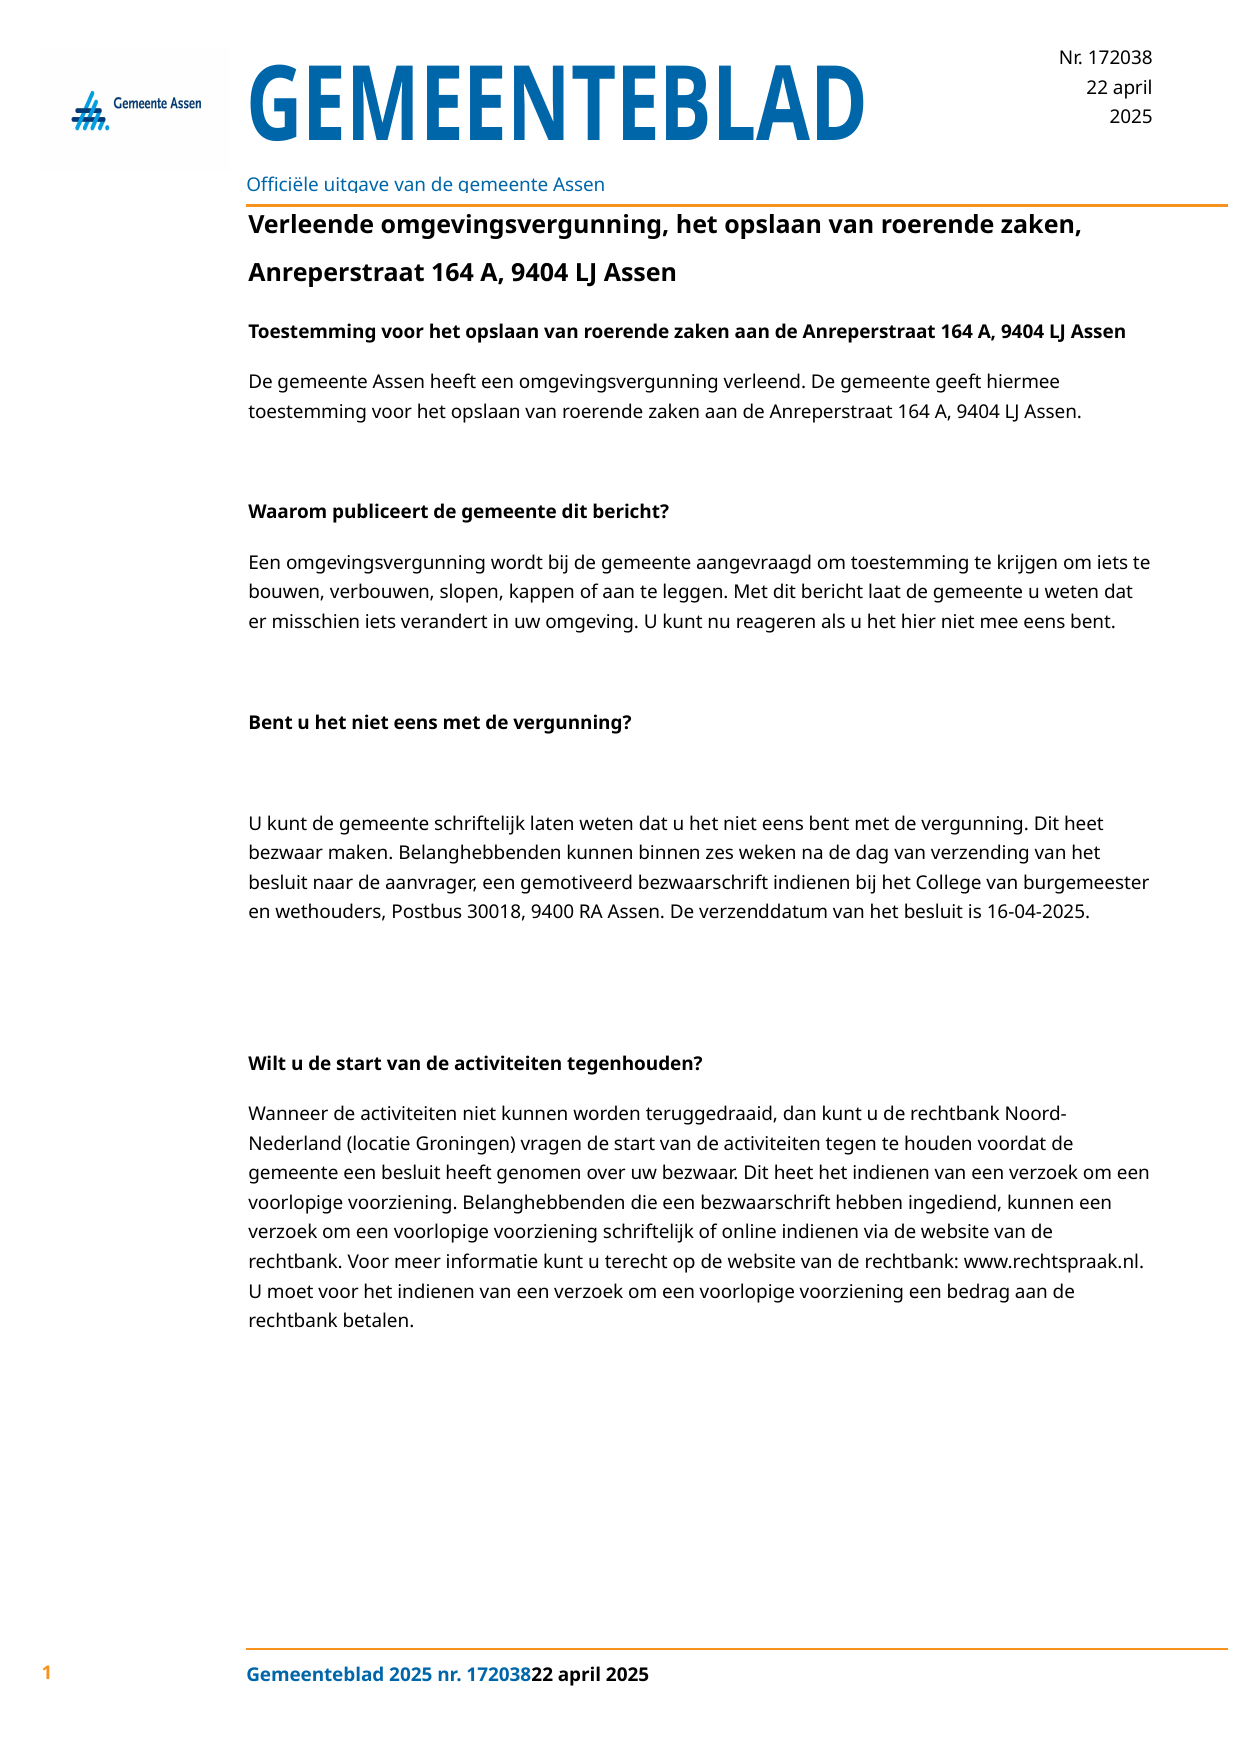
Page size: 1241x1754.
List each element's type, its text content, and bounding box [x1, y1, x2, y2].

text De gemeente Assen heeft een omgevingsvergunning verleend. De gemeente geeft hiermee toestemming voor het opslaan van roerende zaken aan de Anreperstraat 164 A, 9404 LJ Assen. [248, 368, 1152, 424]
text Waarom publiceert de gemeente dit bericht? [248, 499, 1152, 524]
picture [41, 47, 231, 172]
text Bent u het niet eens met de vergunning? [248, 709, 1152, 735]
text Wanneer de activiteiten niet kunnen worden teruggedraaid, dan kunt u de rechtbank Noord-Nederland (locatie Groningen) vragen de start van de activiteiten tegen te houden voordat de gemeente een besluit heeft genomen over uw bezwaar. Dit heet het indienen van een verzoek om een voorlopige voorziening. Belanghebbenden die een bezwaarschrift hebben ingediend, kunnen een verzoek om een voorlopige voorziening schriftelijk of online indienen via de website van de rechtbank. Voor meer informatie kunt u terecht op de website van de rechtbank: www.rechtspraak.nl. U moet voor het indienen van een verzoek om een voorlopige voorziening een bedrag aan de rechtbank betalen. [248, 1100, 1152, 1333]
text Verleende omgevingsvergunning, het opslaan van roerende zaken, Anreperstraat 164 A, 9404 LJ Assen [248, 207, 1152, 288]
text Toestemming voor het opslaan van roerende zaken aan de Anreperstraat 164 A, 9404 LJ Assen [248, 318, 1152, 344]
text Een omgevingsvergunning wordt bij de gemeente aangevraagd om toestemming te krijgen om iets te bouwen, verbouwen, slopen, kappen of aan te leggen. Met dit bericht laat de gemeente u weten dat er misschien iets verandert in uw omgeving. U kunt nu reageren als u het hier niet mee eens bent. [248, 549, 1152, 634]
text U kunt de gemeente schriftelijk laten weten dat u het niet eens bent met de vergunning. Dit heet bezwaar maken. Belanghebbenden kunnen binnen zes weken na de dag van verzending van het besluit naar de aanvrager, een gemotiveerd bezwaarschrift indienen bij het College van burgemeester en wethouders, Postbus 30018, 9400 RA Assen. De verzenddatum van het besluit is 16-04-2025. [248, 810, 1152, 924]
text Wilt u de start van de activiteiten tegenhouden? [248, 1050, 1152, 1076]
